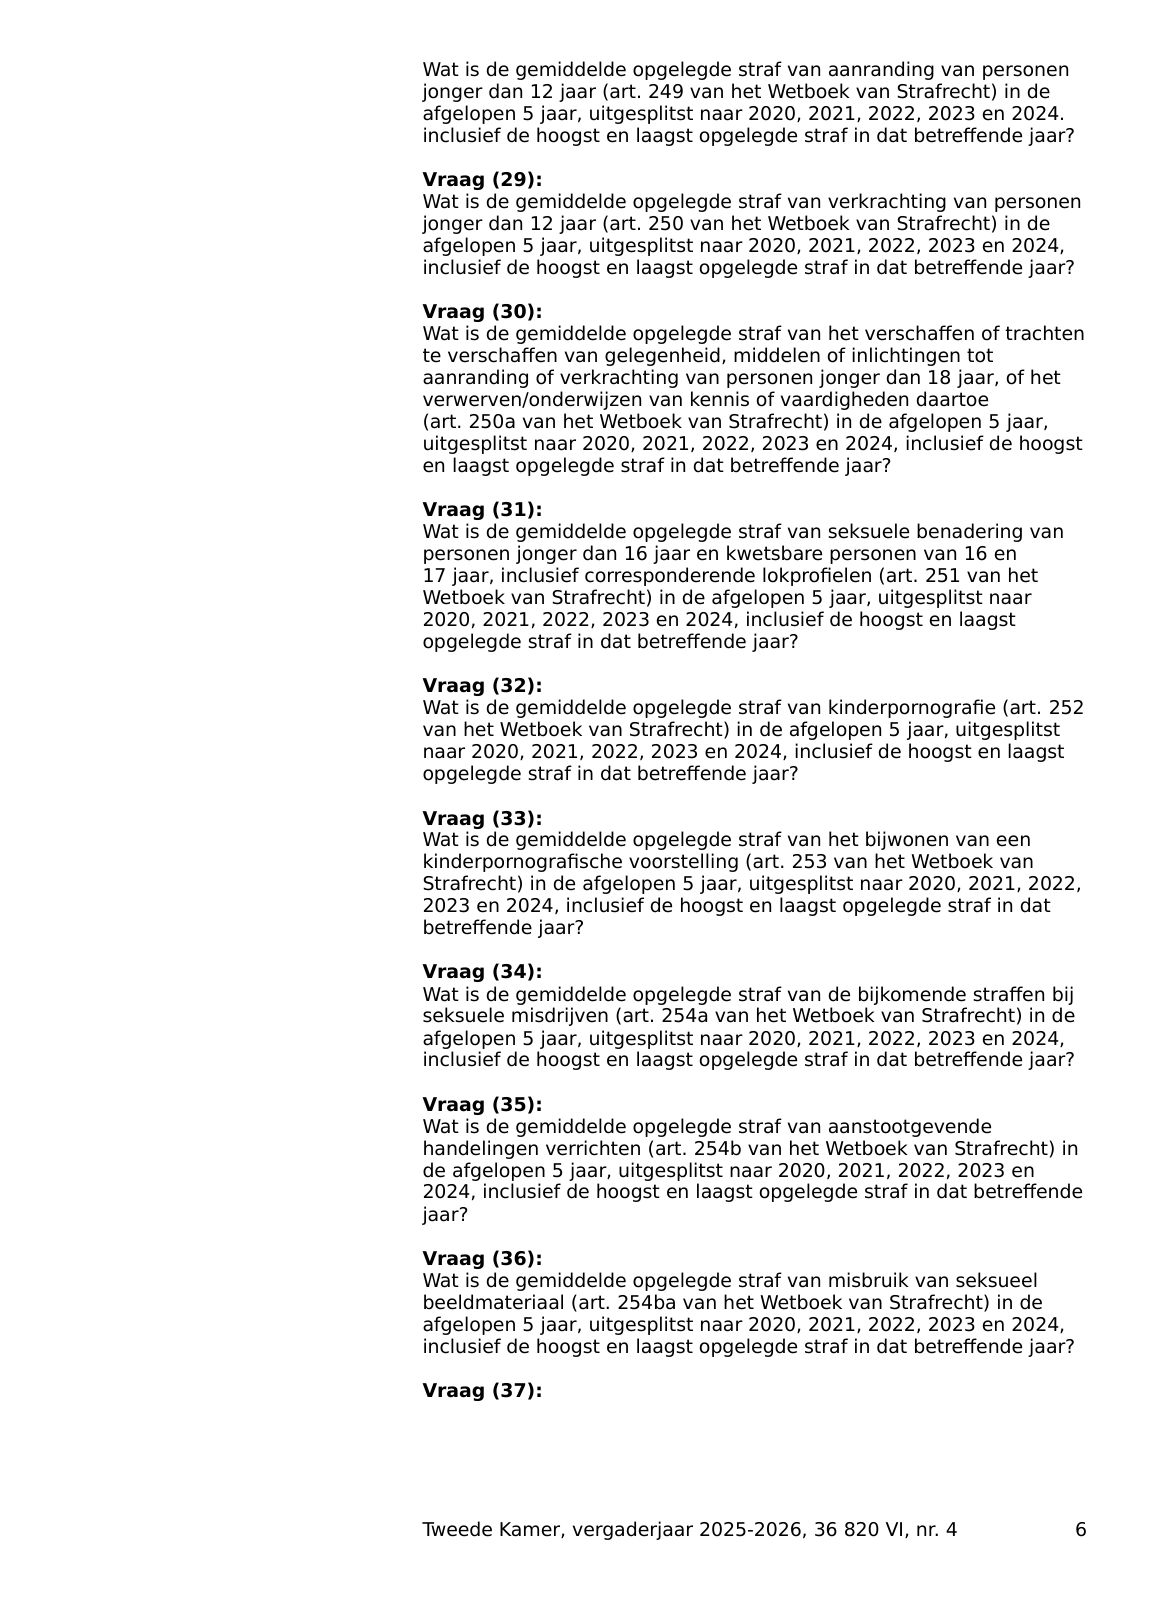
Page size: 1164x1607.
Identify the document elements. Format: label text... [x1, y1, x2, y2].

text Wat is de gemiddelde opgelegde straf van aanranding van personen jonger dan 12 jaar (art. 249 van het Wetboek van Strafrecht) in de afgelopen 5 jaar, uitgesplitst naar 2020, 2021, 2022, 2023 en 2024. inclusief de hoogst en laagst opgelegde straf in dat betreffende jaar? [422, 59, 1087, 147]
text Vraag (36): [422, 1248, 1087, 1269]
text Vraag (32): [422, 675, 1087, 697]
text Vraag (29): [422, 169, 1087, 191]
text Wat is de gemiddelde opgelegde straf van kinderpornografie (art. 252 van het Wetboek van Strafrecht) in de afgelopen 5 jaar, uitgesplitst naar 2020, 2021, 2022, 2023 en 2024, inclusief de hoogst en laagst opgelegde straf in dat betreffende jaar? [422, 697, 1087, 785]
text Vraag (33): [422, 807, 1087, 829]
text Vraag (37): [422, 1380, 1087, 1402]
text Vraag (34): [422, 961, 1087, 983]
text Wat is de gemiddelde opgelegde straf van het verschaffen of trachten te verschaffen van gelegenheid, middelen of inlichtingen tot aanranding of verkrachting van personen jonger dan 18 jaar, of het verwerven/onderwijzen van kennis of vaardigheden daartoe (art. 250a van het Wetboek van Strafrecht) in de afgelopen 5 jaar, uitgesplitst naar 2020, 2021, 2022, 2023 en 2024, inclusief de hoogst en laagst opgelegde straf in dat betreffende jaar? [422, 323, 1087, 477]
text Wat is de gemiddelde opgelegde straf van de bijkomende straffen bij seksuele misdrijven (art. 254a van het Wetboek van Strafrecht) in de afgelopen 5 jaar, uitgesplitst naar 2020, 2021, 2022, 2023 en 2024, inclusief de hoogst en laagst opgelegde straf in dat betreffende jaar? [422, 983, 1087, 1071]
text Vraag (30): [422, 301, 1087, 323]
text Wat is de gemiddelde opgelegde straf van misbruik van seksueel beeldmateriaal (art. 254ba van het Wetboek van Strafrecht) in de afgelopen 5 jaar, uitgesplitst naar 2020, 2021, 2022, 2023 en 2024, inclusief de hoogst en laagst opgelegde straf in dat betreffende jaar? [422, 1269, 1087, 1357]
text Vraag (31): [422, 499, 1087, 521]
text Wat is de gemiddelde opgelegde straf van het bijwonen van een kinderpornografische voorstelling (art. 253 van het Wetboek van Strafrecht) in de afgelopen 5 jaar, uitgesplitst naar 2020, 2021, 2022, 2023 en 2024, inclusief de hoogst en laagst opgelegde straf in dat betreffende jaar? [422, 829, 1087, 939]
text Wat is de gemiddelde opgelegde straf van verkrachting van personen jonger dan 12 jaar (art. 250 van het Wetboek van Strafrecht) in de afgelopen 5 jaar, uitgesplitst naar 2020, 2021, 2022, 2023 en 2024, inclusief de hoogst en laagst opgelegde straf in dat betreffende jaar? [422, 191, 1087, 279]
text Wat is de gemiddelde opgelegde straf van aanstootgevende handelingen verrichten (art. 254b van het Wetboek van Strafrecht) in de afgelopen 5 jaar, uitgesplitst naar 2020, 2021, 2022, 2023 en 2024, inclusief de hoogst en laagst opgelegde straf in dat betreffende jaar? [422, 1116, 1087, 1225]
text Wat is de gemiddelde opgelegde straf van seksuele benadering van personen jonger dan 16 jaar en kwetsbare personen van 16 en 17 jaar, inclusief corresponderende lokprofielen (art. 251 van het Wetboek van Strafrecht) in de afgelopen 5 jaar, uitgesplitst naar 2020, 2021, 2022, 2023 en 2024, inclusief de hoogst en laagst opgelegde straf in dat betreffende jaar? [422, 521, 1087, 653]
text Vraag (35): [422, 1093, 1087, 1116]
